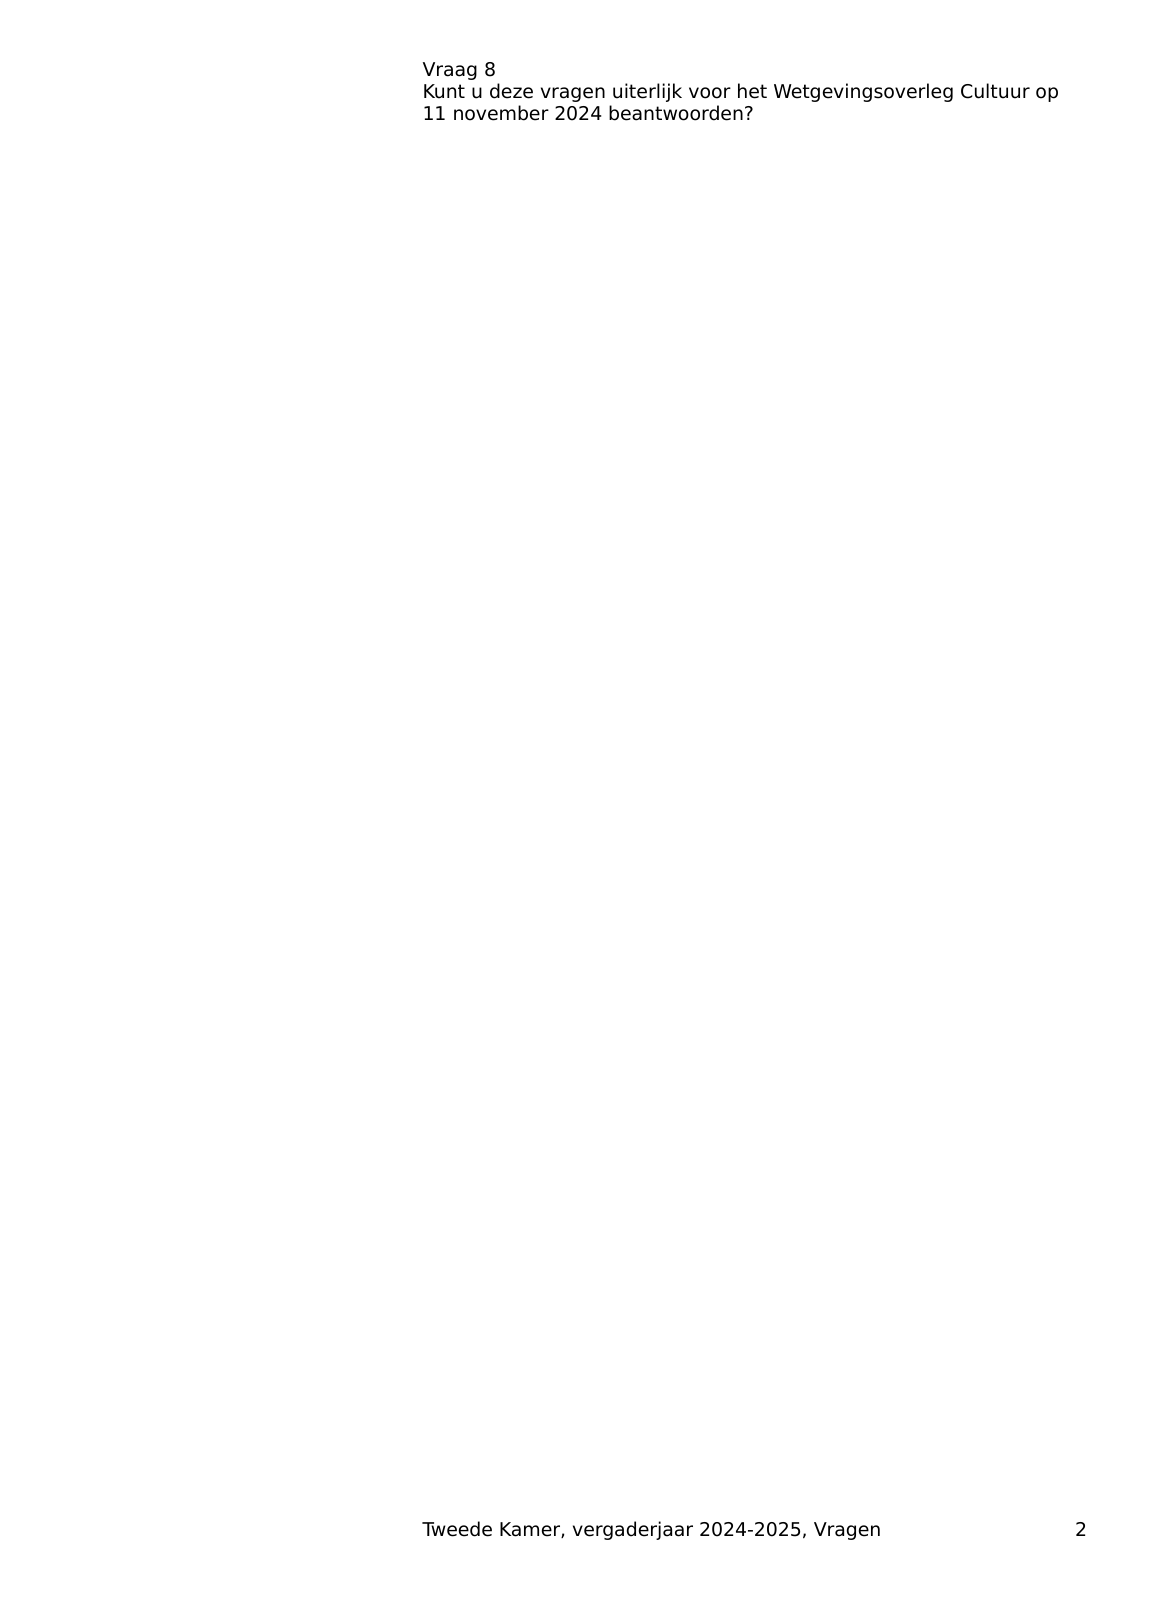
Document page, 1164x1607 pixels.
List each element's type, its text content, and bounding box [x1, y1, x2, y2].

text Kunt u deze vragen uiterlijk voor het Wetgevingsoverleg Cultuur op 11 november 2024 beantwoorden? [422, 81, 1087, 125]
text Vraag 8 [422, 59, 1087, 81]
